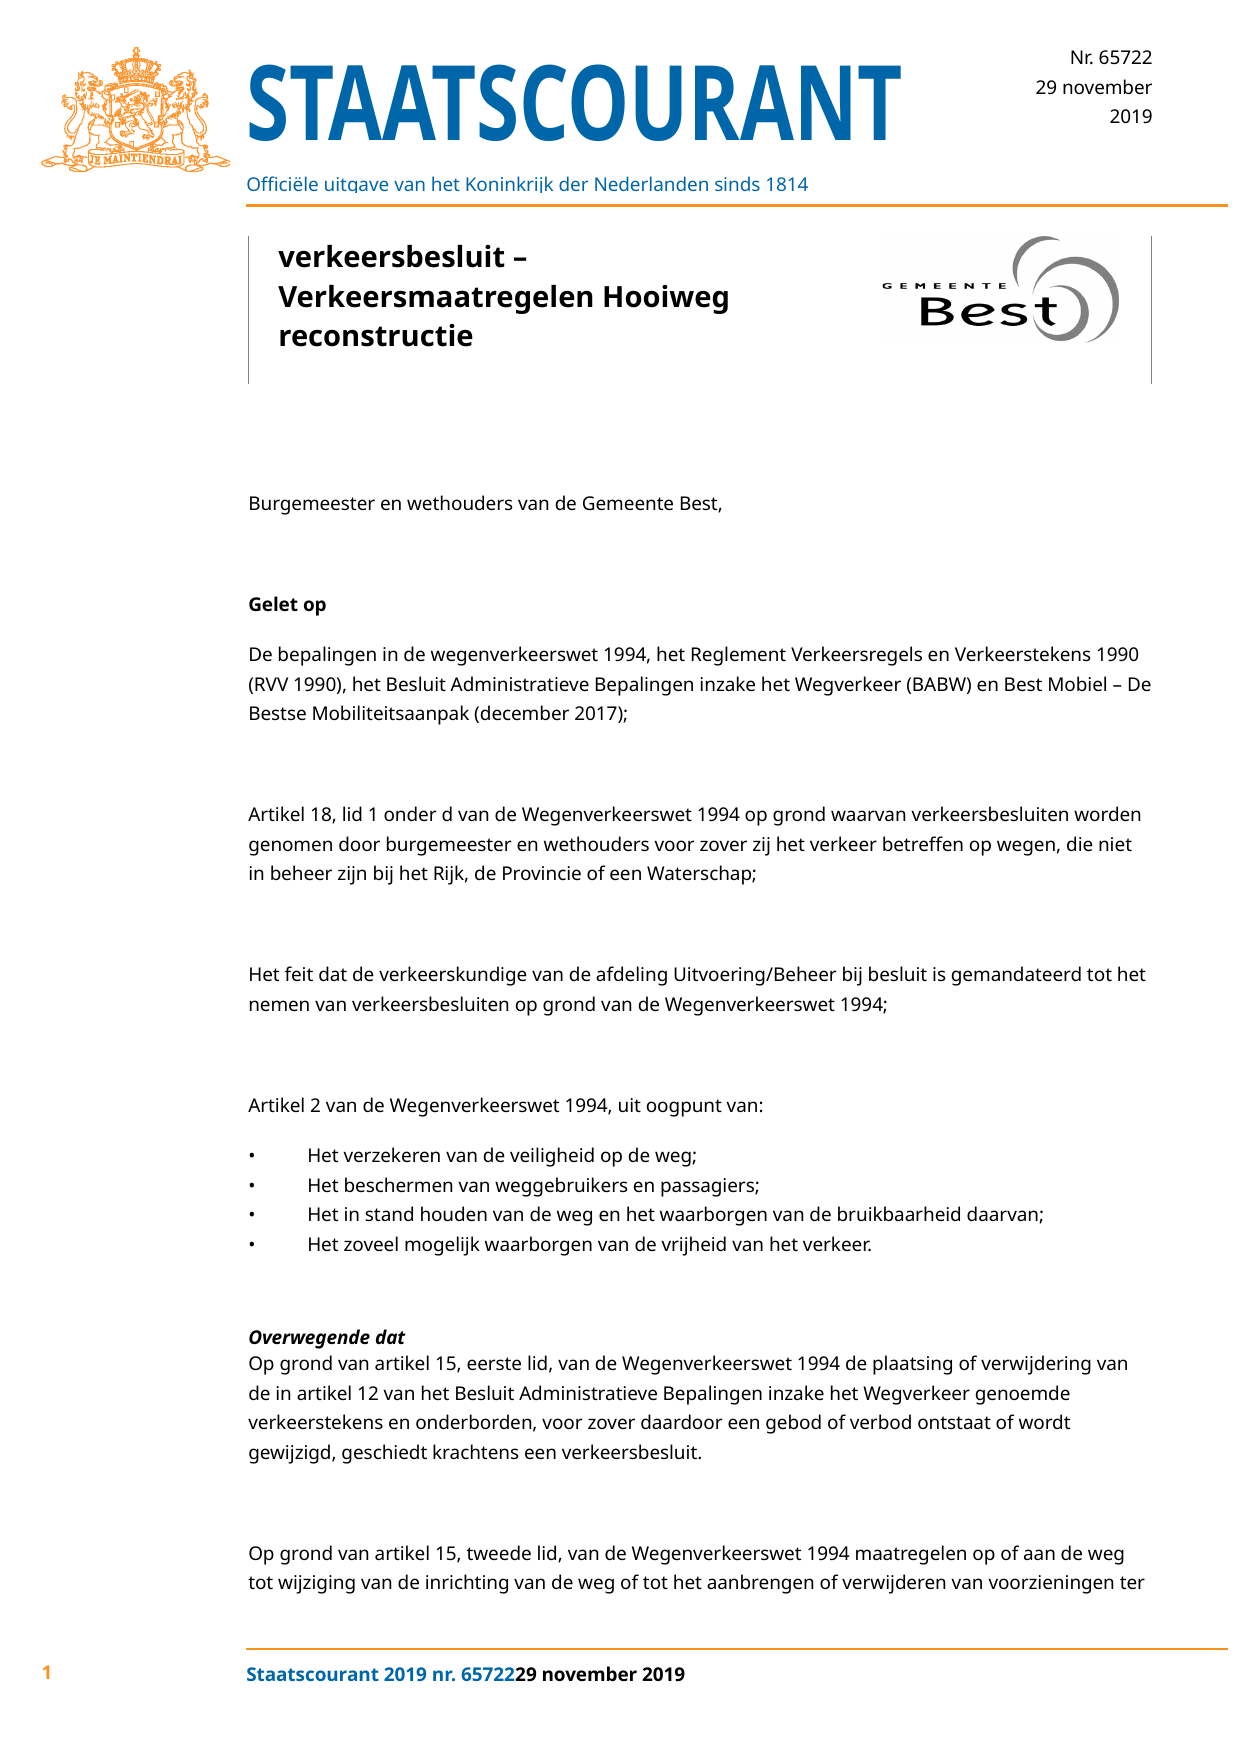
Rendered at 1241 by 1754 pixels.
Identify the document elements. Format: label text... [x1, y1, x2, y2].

list Het in stand houden van de weg en het waarborgen van de bruikbaarheid daarvan; [248, 1201, 1152, 1227]
text Overwegende dat [248, 1324, 1152, 1350]
text Artikel 2 van de Wegenverkeerswet 1994, uit oogpunt van: [248, 1092, 1152, 1117]
list Het zoveel mogelijk waarborgen van de vrijheid van het verkeer. [248, 1231, 1152, 1257]
text Op grond van artikel 15, tweede lid, van de Wegenverkeerswet 1994 maatregelen op of aan de weg tot wijziging van de inrichting van de weg of tot het aanbrengen of verwijderen van voorzieningen ter [248, 1540, 1152, 1595]
text Het feit dat de verkeerskundige van de afdeling Uitvoering/Beheer bij besluit is gemandateerd tot het nemen van verkeersbesluiten op grond van de Wegenverkeerswet 1994; [248, 961, 1152, 1017]
text Burgemeester en wethouders van de Gemeente Best, [248, 490, 1152, 516]
list Het beschermen van weggebruikers en passagiers; [248, 1172, 1152, 1197]
table_header [1119, 236, 1151, 342]
list Het verzekeren van de veiligheid op de weg; [248, 1142, 1152, 1168]
text Op grond van artikel 15, eerste lid, van de Wegenverkeerswet 1994 de plaatsing of verwijdering van de in artikel 12 van het Besluit Administratieve Bepalingen inzake het Wegverkeer genoemde verkeerstekens en onderborden, voor zover daardoor een gebod of verbod ontstaat of wordt gewijzigd, geschiedt krachtens een verkeersbesluit. [248, 1350, 1152, 1465]
table_header [850, 236, 882, 342]
picture [882, 236, 1119, 343]
table_header verkeersbesluit – Verkeersmaatregelen Hooiweg reconstructie [249, 236, 850, 384]
text Artikel 18, lid 1 onder d van de Wegenverkeerswet 1994 op grond waarvan verkeersbesluiten worden genomen door burgemeester en wethouders voor zover zij het verkeer betreffen op wegen, die niet in beheer zijn bij het Rijk, de Provincie of een Waterschap; [248, 801, 1152, 886]
table_header [850, 343, 1151, 384]
text Gelet op [248, 591, 1152, 617]
text De bepalingen in de wegenverkeerswet 1994, het Reglement Verkeersregels en Verkeerstekens 1990 (RVV 1990), het Besluit Administratieve Bepalingen inzake het Wegverkeer (BABW) en Best Mobiel – De Bestse Mobiliteitsaanpak (december 2017); [248, 641, 1152, 726]
picture [41, 47, 231, 172]
